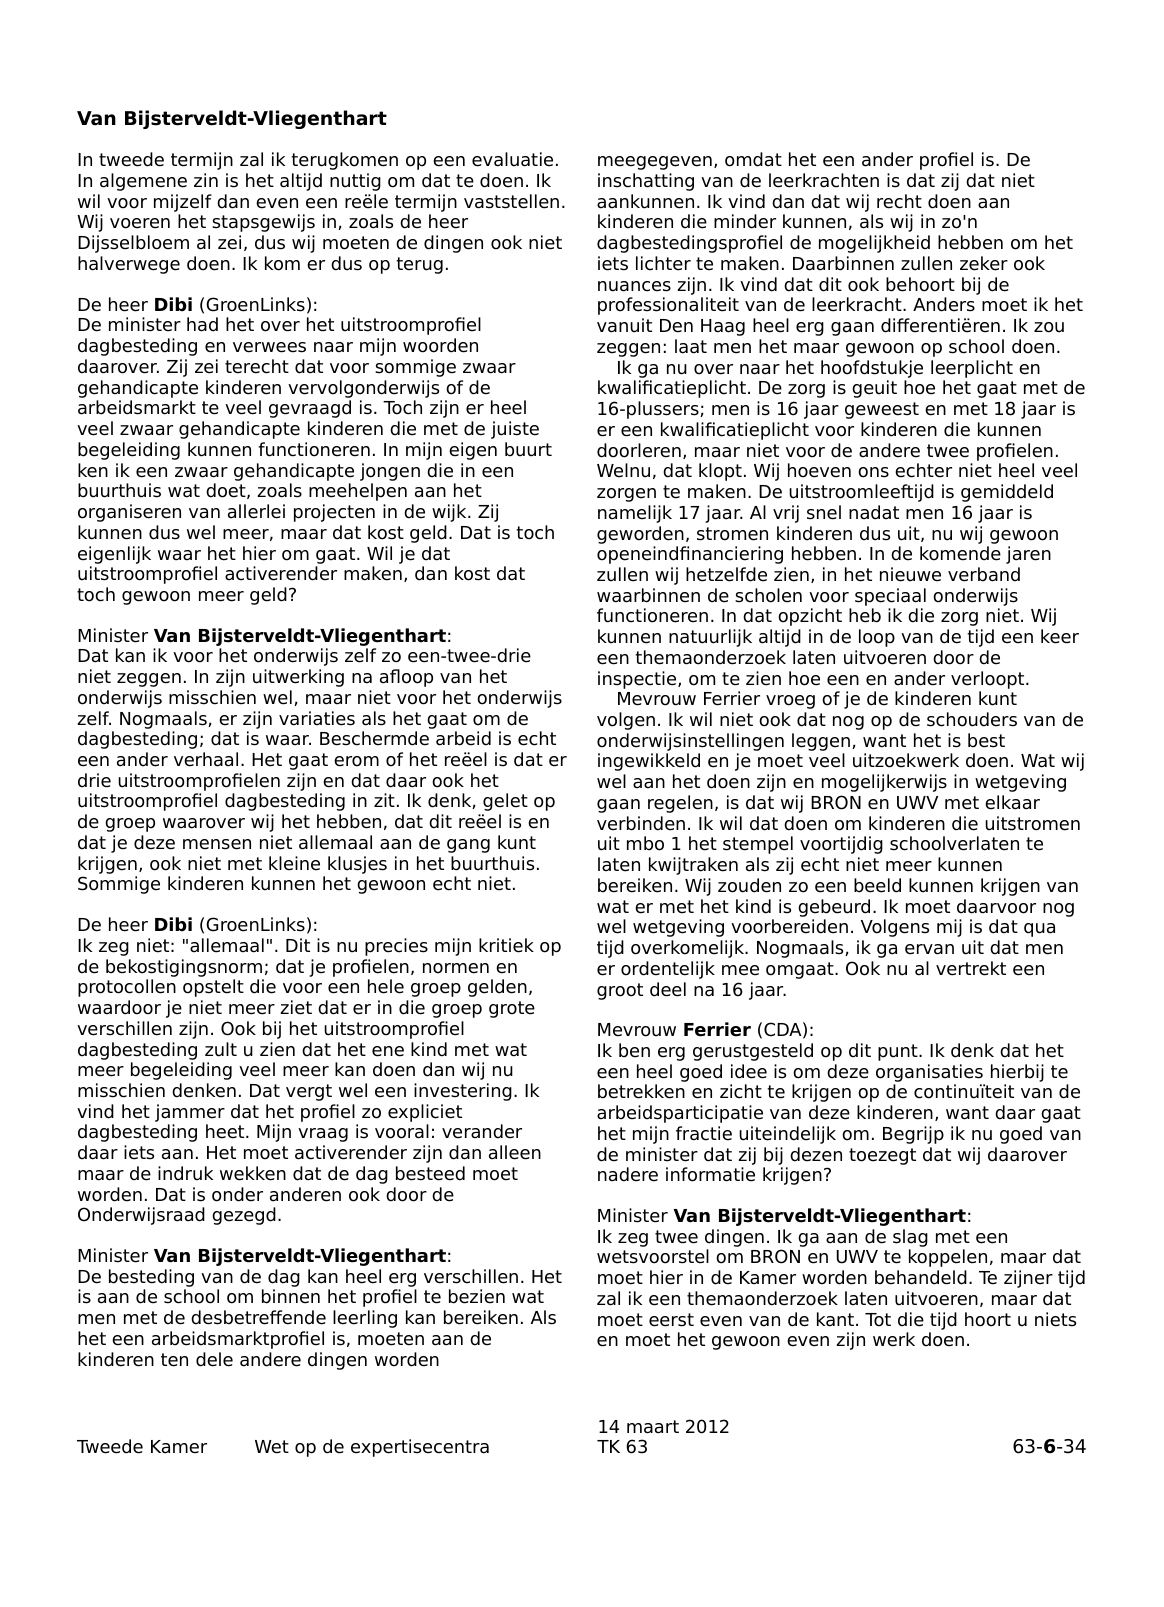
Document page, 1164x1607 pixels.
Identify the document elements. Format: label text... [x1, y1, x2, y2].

text De besteding van de dag kan heel erg verschillen. Het is aan de school om binnen het profiel te bezien wat men met de desbetreffende leerling kan bereiken. Als het een arbeidsmarktprofiel is, moeten aan de kinderen ten dele andere dingen worden [77, 1267, 567, 1370]
text Mevrouw Ferrier vroeg of je de kinderen kunt volgen. Ik wil niet ook dat nog op de schouders van de onderwijsinstellingen leggen, want het is best ingewikkeld en je moet veel uitzoekwerk doen. Wat wij wel aan het doen zijn en mogelijkerwijs in wetgeving gaan regelen, is dat wij BRON en UWV met elkaar verbinden. Ik wil dat doen om kinderen die uitstromen uit mbo 1 het stempel voortijdig schoolverlaten te laten kwijtraken als zij echt niet meer kunnen bereiken. Wij zouden zo een beeld kunnen krijgen van wat er met het kind is gebeurd. Ik moet daarvoor nog wel wetgeving voorbereiden. Volgens mij is dat qua tijd overkomelijk. Nogmaals, ik ga ervan uit dat men er ordentelijk mee omgaat. Ook nu al vertrekt een groot deel na 16 jaar. [596, 689, 1087, 1000]
text Ik zeg twee dingen. Ik ga aan de slag met een wetsvoorstel om BRON en UWV te koppelen, maar dat moet hier in de Kamer worden behandeld. Te zijner tijd zal ik een themaonderzoek laten uitvoeren, maar dat moet eerst even van de kant. Tot die tijd hoort u niets en moet het gewoon even zijn werk doen. [596, 1227, 1087, 1351]
text In tweede termijn zal ik terugkomen op een evaluatie. In algemene zin is het altijd nuttig om dat te doen. Ik wil voor mijzelf dan even een reële termijn vaststellen. Wij voeren het stapsgewijs in, zoals de heer Dijsselbloem al zei, dus wij moeten de dingen ook niet halverwege doen. Ik kom er dus op terug. [77, 150, 567, 274]
text Minister Van Bijsterveldt-Vliegenthart: [77, 626, 567, 646]
text Ik ben erg gerustgesteld op dit punt. Ik denk dat het een heel goed idee is om deze organisaties hierbij te betrekken en zicht te krijgen op de continuïteit van de arbeidsparticipatie van deze kinderen, want daar gaat het mijn fractie uiteindelijk om. Begrijp ik nu goed van de minister dat zij bij dezen toezegt dat wij daarover nadere informatie krijgen? [596, 1041, 1087, 1186]
text Dat kan ik voor het onderwijs zelf zo een-twee-drie niet zeggen. In zijn uitwerking na afloop van het onderwijs misschien wel, maar niet voor het onderwijs zelf. Nogmaals, er zijn variaties als het gaat om de dagbesteding; dat is waar. Beschermde arbeid is echt een ander verhaal. Het gaat erom of het reëel is dat er drie uitstroomprofielen zijn en dat daar ook het uitstroomprofiel dagbesteding in zit. Ik denk, gelet op de groep waarover wij het hebben, dat dit reëel is en dat je deze mensen niet allemaal aan de gang kunt krijgen, ook niet met kleine klusjes in het buurthuis. Sommige kinderen kunnen het gewoon echt niet. [77, 646, 567, 895]
text De minister had het over het uitstroomprofiel dagbesteding en verwees naar mijn woorden daarover. Zij zei terecht dat voor sommige zwaar gehandicapte kinderen vervolgonderwijs of de arbeidsmarkt te veel gevraagd is. Toch zijn er heel veel zwaar gehandicapte kinderen die met de juiste begeleiding kunnen functioneren. In mijn eigen buurt ken ik een zwaar gehandicapte jongen die in een buurthuis wat doet, zoals meehelpen aan het organiseren van allerlei projecten in de wijk. Zij kunnen dus wel meer, maar dat kost geld. Dat is toch eigenlijk waar het hier om gaat. Wil je dat uitstroomprofiel activerender maken, dan kost dat toch gewoon meer geld? [77, 315, 567, 606]
text De heer Dibi (GroenLinks): [77, 294, 567, 315]
text Minister Van Bijsterveldt-Vliegenthart: [596, 1206, 1087, 1227]
text meegegeven, omdat het een ander profiel is. De inschatting van de leerkrachten is dat zij dat niet aankunnen. Ik vind dan dat wij recht doen aan kinderen die minder kunnen, als wij in zo'n dagbestedingsprofiel de mogelijkheid hebben om het iets lichter te maken. Daarbinnen zullen zeker ook nuances zijn. Ik vind dat dit ook behoort bij de professionaliteit van de leerkracht. Anders moet ik het vanuit Den Haag heel erg gaan differentiëren. Ik zou zeggen: laat men het maar gewoon op school doen. [596, 150, 1087, 357]
text Ik zeg niet: "allemaal". Dit is nu precies mijn kritiek op de bekostigingsnorm; dat je profielen, normen en protocollen opstelt die voor een hele groep gelden, waardoor je niet meer ziet dat er in die groep grote verschillen zijn. Ook bij het uitstroomprofiel dagbesteding zult u zien dat het ene kind met wat meer begeleiding veel meer kan doen dan wij nu misschien denken. Dat vergt wel een investering. Ik vind het jammer dat het profiel zo expliciet dagbesteding heet. Mijn vraag is vooral: verander daar iets aan. Het moet activerender zijn dan alleen maar de indruk wekken dat de dag besteed moet worden. Dat is onder anderen ook door de Onderwijsraad gezegd. [77, 936, 567, 1226]
text De heer Dibi (GroenLinks): [77, 915, 567, 936]
text Ik ga nu over naar het hoofdstukje leerplicht en kwalificatieplicht. De zorg is geuit hoe het gaat met de 16-plussers; men is 16 jaar geweest en met 18 jaar is er een kwalificatieplicht voor kinderen die kunnen doorleren, maar niet voor de andere twee profielen. Welnu, dat klopt. Wij hoeven ons echter niet heel veel zorgen te maken. De uitstroomleeftijd is gemiddeld namelijk 17 jaar. Al vrij snel nadat men 16 jaar is geworden, stromen kinderen dus uit, nu wij gewoon openeindfinanciering hebben. In de komende jaren zullen wij hetzelfde zien, in het nieuwe verband waarbinnen de scholen voor speciaal onderwijs functioneren. In dat opzicht heb ik die zorg niet. Wij kunnen natuurlijk altijd in de loop van de tijd een keer een themaonderzoek laten uitvoeren door de inspectie, om te zien hoe een en ander verloopt. [596, 357, 1087, 689]
text Mevrouw Ferrier (CDA): [596, 1020, 1087, 1041]
text Minister Van Bijsterveldt-Vliegenthart: [77, 1246, 567, 1267]
